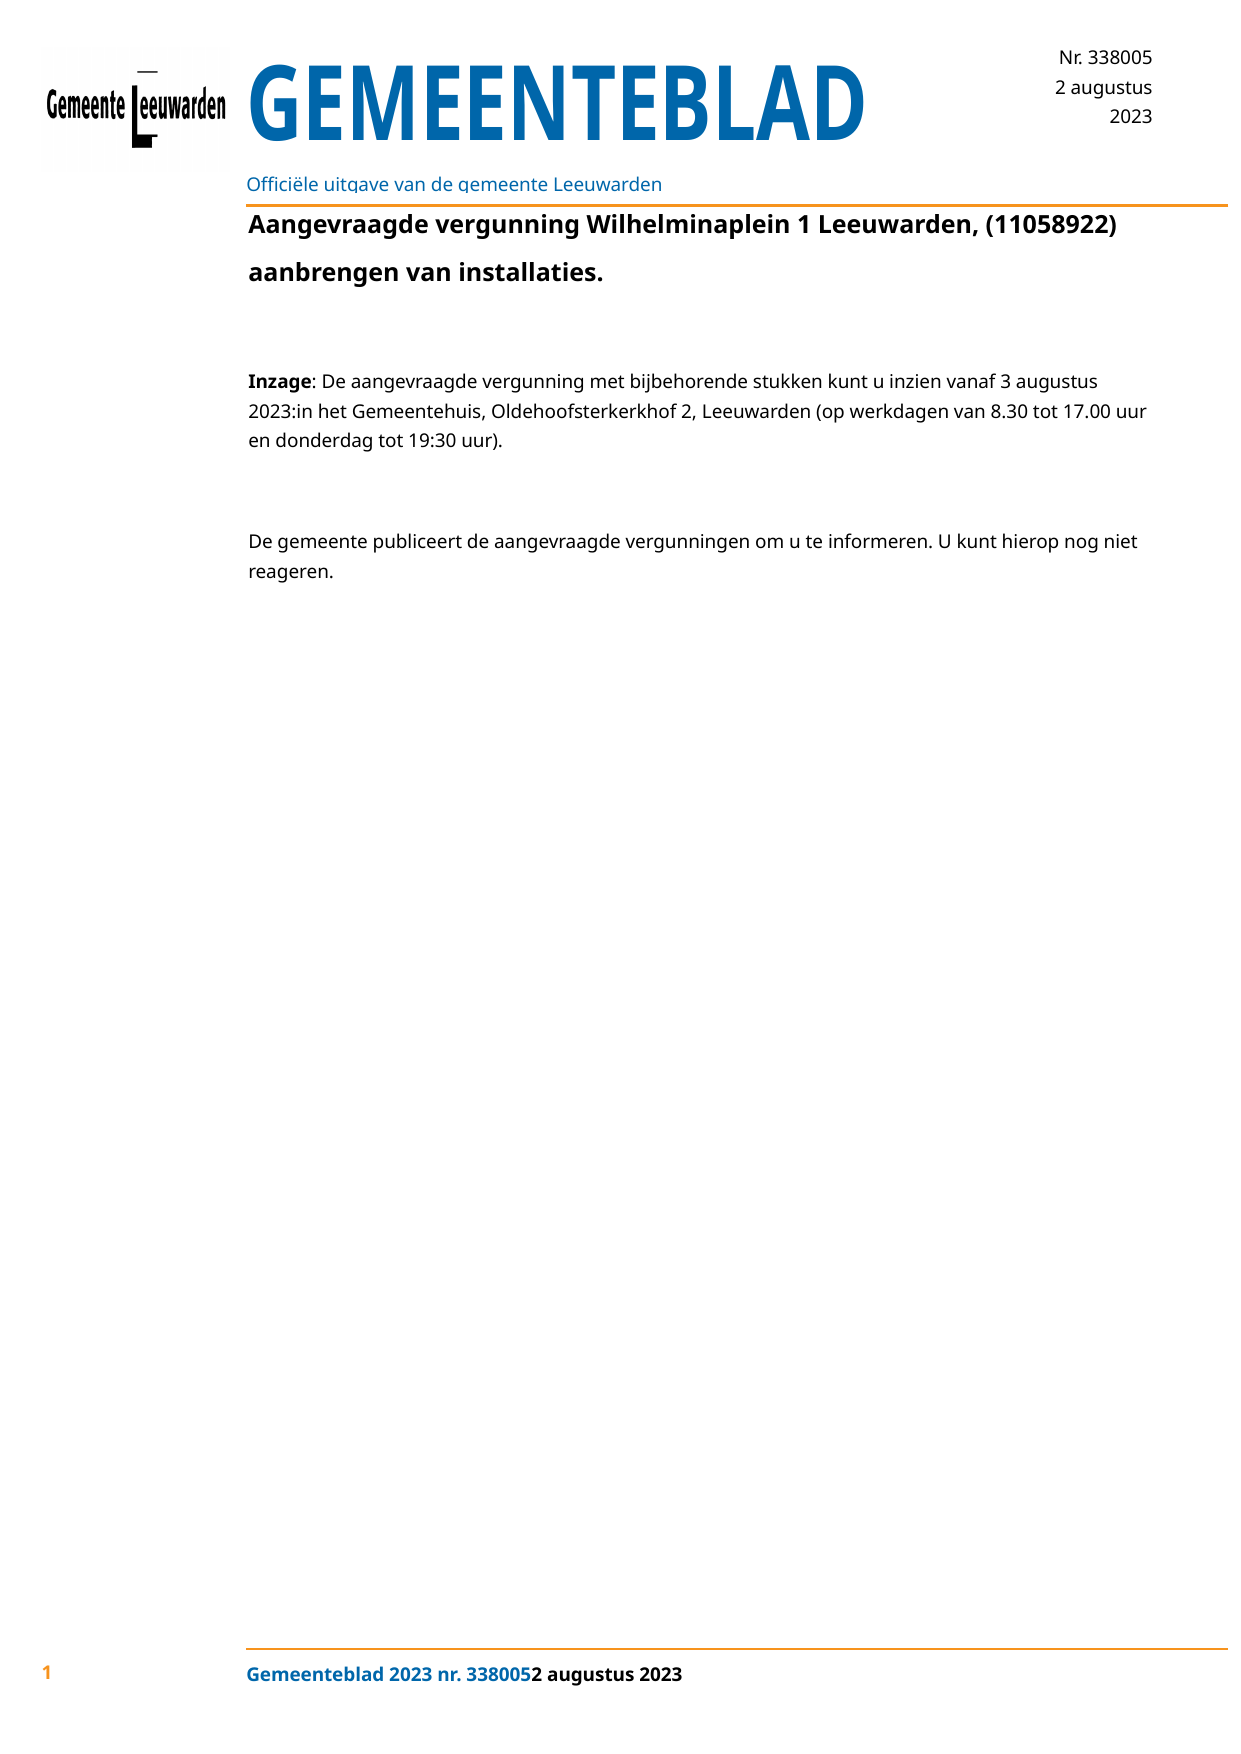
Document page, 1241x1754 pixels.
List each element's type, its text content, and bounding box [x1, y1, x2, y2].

text Aangevraagde vergunning Wilhelminaplein 1 Leeuwarden, (11058922) aanbrengen van installaties. [248, 207, 1152, 288]
text Inzage: De aangevraagde vergunning met bijbehorende stukken kunt u inzien vanaf 3 augustus 2023:in het Gemeentehuis, Oldehoofsterkerkhof 2, Leeuwarden (op werkdagen van 8.30 tot 17.00 uur en donderdag tot 19:30 uur). [248, 368, 1152, 453]
picture [41, 47, 231, 172]
text De gemeente publiceert de aangevraagde vergunningen om u te informeren. U kunt hierop nog niet reageren. [248, 528, 1152, 584]
